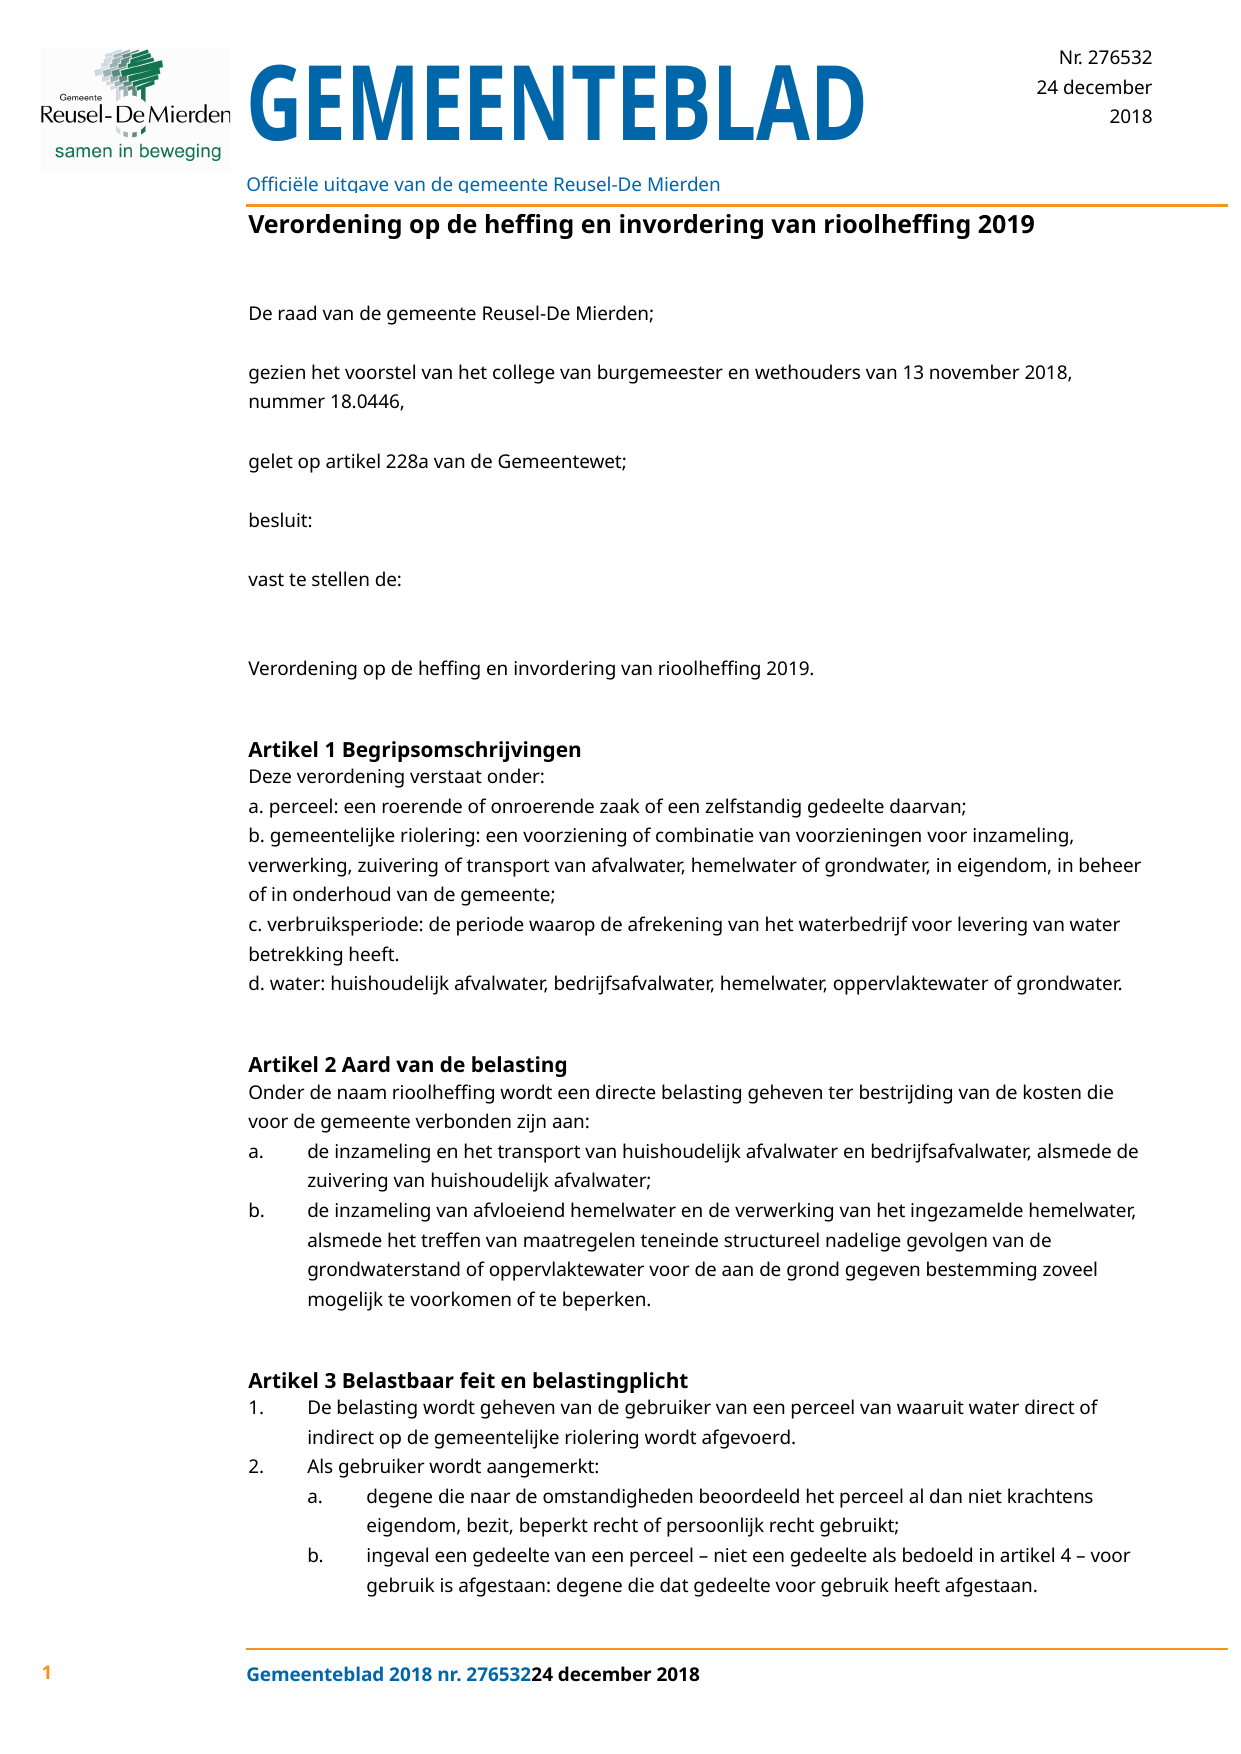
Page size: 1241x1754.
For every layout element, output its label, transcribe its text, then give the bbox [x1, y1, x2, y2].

list de inzameling en het transport van huishoudelijk afvalwater en bedrijfsafvalwater, alsmede de zuivering van huishoudelijk afvalwater; [248, 1138, 1152, 1193]
text d. water: huishoudelijk afvalwater, bedrijfsafvalwater, hemelwater, oppervlaktewater of grondwater. [248, 970, 1152, 996]
text a. perceel: een roerende of onroerende zaak of een zelfstandig gedeelte daarvan; [248, 793, 1152, 819]
list De belasting wordt geheven van de gebruiker van een perceel van waaruit water direct of indirect op de gemeentelijke riolering wordt afgevoerd. [248, 1394, 1152, 1450]
text De raad van de gemeente Reusel-De Mierden; [248, 300, 1152, 326]
text besluit: [248, 507, 1152, 533]
text Deze verordening verstaat onder: [248, 763, 1152, 789]
list ingeval een gedeelte van een perceel – niet een gedeelte als bedoeld in artikel 4 – voor gebruik is afgestaan: degene die dat gedeelte voor gebruik heeft afgestaan. [307, 1542, 1152, 1598]
text Verordening op de heffing en invordering van rioolheffing 2019 [248, 207, 1152, 241]
text Artikel 1 Begripsomschrijvingen [248, 735, 1152, 763]
picture [41, 47, 231, 172]
text gelet op artikel 228a van de Gemeentewet; [248, 448, 1152, 473]
text gezien het voorstel van het college van burgemeester en wethouders van 13 november 2018, [248, 359, 1152, 385]
text Artikel 2 Aard van de belasting [248, 1050, 1152, 1079]
text c. verbruiksperiode: de periode waarop de afrekening van het waterbedrijf voor levering van water betrekking heeft. [248, 911, 1152, 967]
text Artikel 3 Belastbaar feit en belastingplicht [248, 1366, 1152, 1394]
list Als gebruiker wordt aangemerkt: [248, 1453, 1152, 1479]
text Onder de naam rioolheffing wordt een directe belasting geheven ter bestrijding van de kosten die voor de gemeente verbonden zijn aan: [248, 1079, 1152, 1134]
text nummer 18.0446, [248, 389, 1152, 414]
text b. gemeentelijke riolering: een voorziening of combinatie van voorzieningen voor inzameling, verwerking, zuivering of transport van afvalwater, hemelwater of grondwater, in eigendom, in beheer of in onderhoud van de gemeente; [248, 822, 1152, 907]
list de inzameling van afvloeiend hemelwater en de verwerking van het ingezamelde hemelwater, alsmede het treffen van maatregelen teneinde structureel nadelige gevolgen van de grondwaterstand of oppervlaktewater voor de aan de grond gegeven bestemming zoveel mogelijk te voorkomen of te beperken. [248, 1197, 1152, 1312]
text Verordening op de heffing en invordering van rioolheffing 2019. [248, 655, 1152, 681]
list degene die naar de omstandigheden beoordeeld het perceel al dan niet krachtens eigendom, bezit, beperkt recht of persoonlijk recht gebruikt; [307, 1483, 1152, 1538]
text vast te stellen de: [248, 566, 1152, 592]
